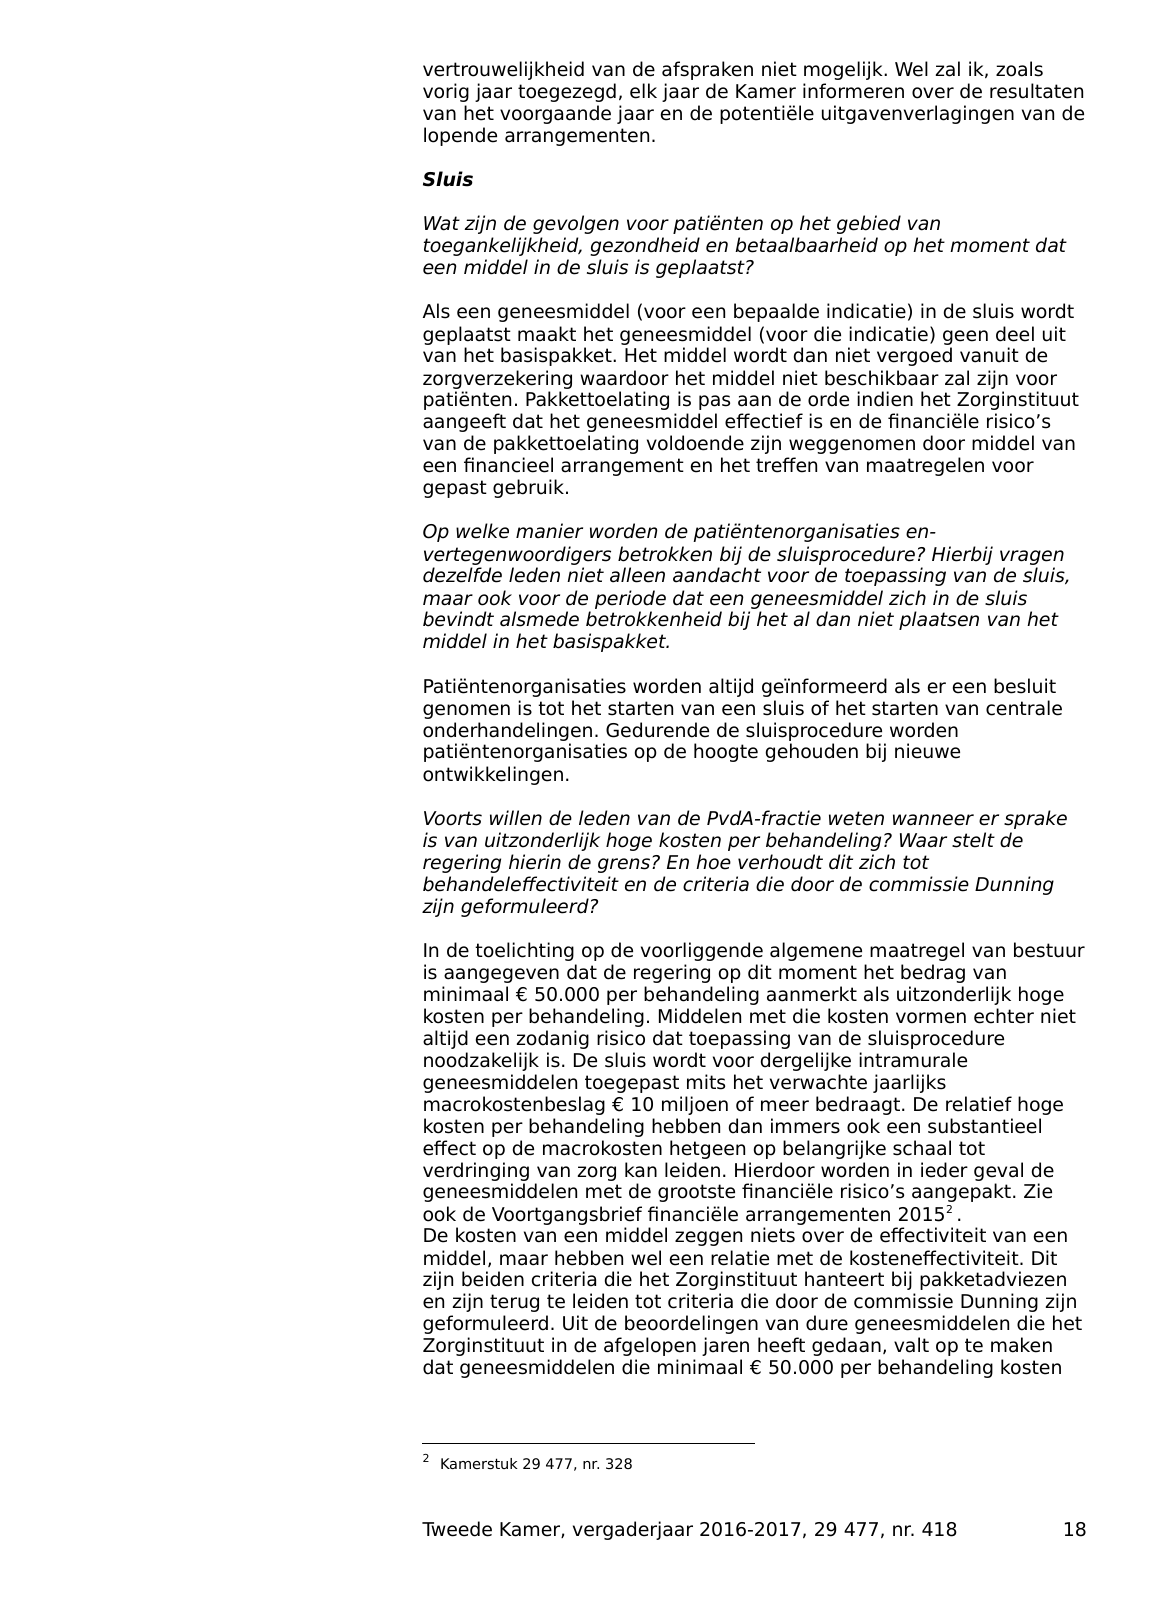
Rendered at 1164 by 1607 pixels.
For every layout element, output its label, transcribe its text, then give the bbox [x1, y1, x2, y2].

text De kosten van een middel zeggen niets over de effectiviteit van een middel, maar hebben wel een relatie met de kosteneffectiviteit. Dit zijn beiden criteria die het Zorginstituut hanteert bij pakketadviezen en zijn terug te leiden tot criteria die door de commissie Dunning zijn geformuleerd. Uit de beoordelingen van dure geneesmiddelen die het Zorginstituut in de afgelopen jaren heeft gedaan, valt op te maken dat geneesmiddelen die minimaal € 50.000 per behandeling kosten [422, 1225, 1087, 1379]
subtitle Sluis [422, 169, 1087, 191]
text Op welke manier worden de patiëntenorganisaties en- vertegenwoordigers betrokken bij de sluisprocedure? Hierbij vragen dezelfde leden niet alleen aandacht voor de toepassing van de sluis, maar ook voor de periode dat een geneesmiddel zich in de sluis bevindt alsmede betrokkenheid bij het al dan niet plaatsen van het middel in het basispakket. [422, 521, 1087, 653]
text In de toelichting op de voorliggende algemene maatregel van bestuur is aangegeven dat de regering op dit moment het bedrag van minimaal € 50.000 per behandeling aanmerkt als uitzonderlijk hoge kosten per behandeling. Middelen met die kosten vormen echter niet altijd een zodanig risico dat toepassing van de sluisprocedure noodzakelijk is. De sluis wordt voor dergelijke intramurale geneesmiddelen toegepast mits het verwachte jaarlijks macrokostenbeslag € 10 miljoen of meer bedraagt. De relatief hoge kosten per behandeling hebben dan immers ook een substantieel effect op de macrokosten hetgeen op belangrijke schaal tot verdringing van zorg kan leiden. Hierdoor worden in ieder geval de geneesmiddelen met de grootste financiële risico’s aangepakt. Zie ook de Voortgangsbrief financiële arrangementen 2015. [422, 940, 1087, 1225]
text Patiëntenorganisaties worden altijd geïnformeerd als er een besluit genomen is tot het starten van een sluis of het starten van centrale onderhandelingen. Gedurende de sluisprocedure worden patiëntenorganisaties op de hoogte gehouden bij nieuwe ontwikkelingen. [422, 676, 1087, 785]
text Voorts willen de leden van de PvdA-fractie weten wanneer er sprake is van uitzonderlijk hoge kosten per behandeling? Waar stelt de regering hierin de grens? En hoe verhoudt dit zich tot behandeleffectiviteit en de criteria die door de commissie Dunning zijn geformuleerd? [422, 808, 1087, 917]
text Kamerstuk 29 477, nr. 328 [422, 1452, 1087, 1474]
text vertrouwelijkheid van de afspraken niet mogelijk. Wel zal ik, zoals vorig jaar toegezegd, elk jaar de Kamer informeren over de resultaten van het voorgaande jaar en de potentiële uitgavenverlagingen van de lopende arrangementen. [422, 59, 1087, 147]
text Wat zijn de gevolgen voor patiënten op het gebied van toegankelijkheid, gezondheid en betaalbaarheid op het moment dat een middel in de sluis is geplaatst? [422, 213, 1087, 279]
text Als een geneesmiddel (voor een bepaalde indicatie) in de sluis wordt geplaatst maakt het geneesmiddel (voor die indicatie) geen deel uit van het basispakket. Het middel wordt dan niet vergoed vanuit de zorgverzekering waardoor het middel niet beschikbaar zal zijn voor patiënten. Pakkettoelating is pas aan de orde indien het Zorginstituut aangeeft dat het geneesmiddel effectief is en de financiële risico’s van de pakkettoelating voldoende zijn weggenomen door middel van een financieel arrangement en het treffen van maatregelen voor gepast gebruik. [422, 301, 1087, 499]
